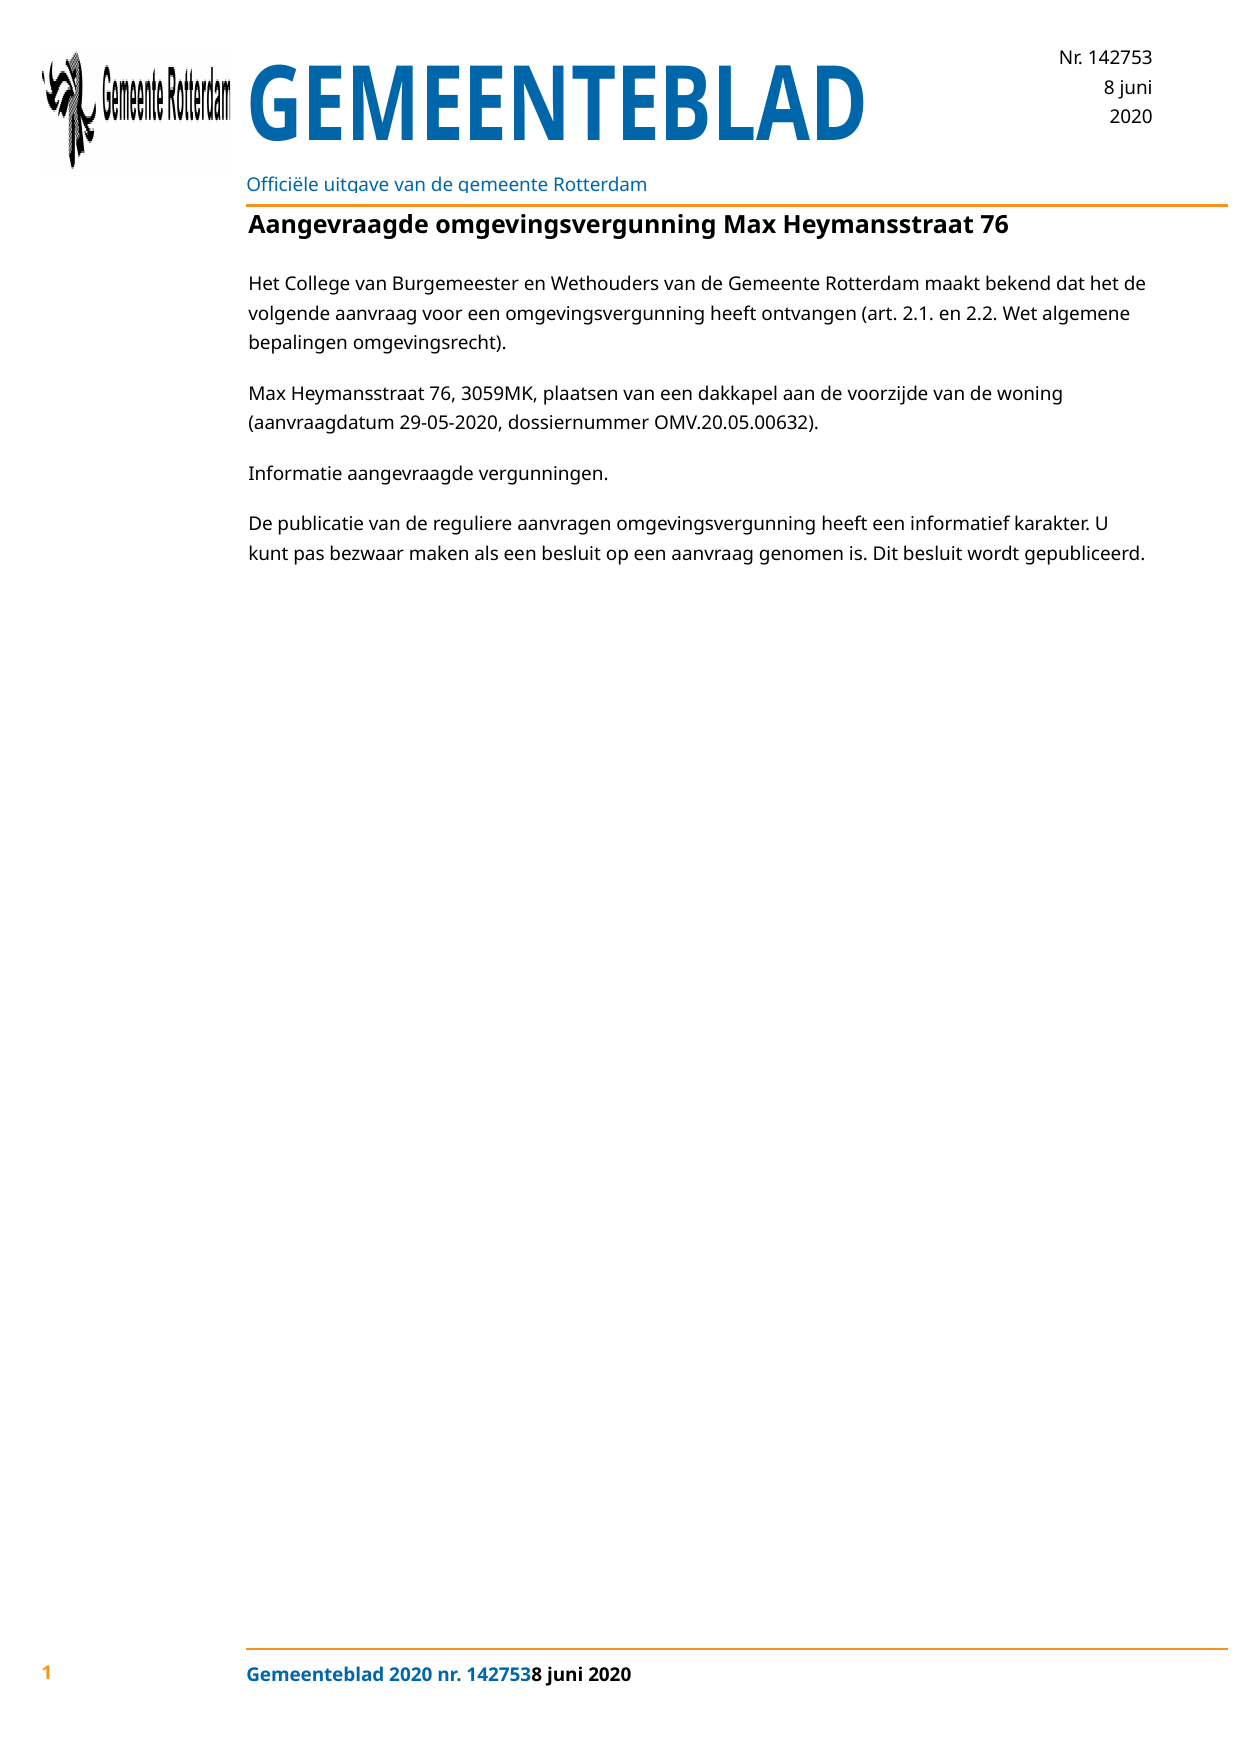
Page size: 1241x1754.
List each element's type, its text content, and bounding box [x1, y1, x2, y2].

picture [41, 47, 231, 172]
text Het College van Burgemeester en Wethouders van de Gemeente Rotterdam maakt bekend dat het de volgende aanvraag voor een omgevingsvergunning heeft ontvangen (art. 2.1. en 2.2. Wet algemene bepalingen omgevingsrecht). [248, 270, 1152, 355]
text Aangevraagde omgevingsvergunning Max Heymansstraat 76 [248, 207, 1152, 241]
text Informatie aangevraagde vergunningen. [248, 460, 1152, 486]
text De publicatie van de reguliere aanvragen omgevingsvergunning heeft een informatief karakter. U kunt pas bezwaar maken als een besluit op een aanvraag genomen is. Dit besluit wordt gepubliceerd. [248, 510, 1152, 566]
text Max Heymansstraat 76, 3059MK, plaatsen van een dakkapel aan de voorzijde van de woning (aanvraagdatum 29-05-2020, dossiernummer OMV.20.05.00632). [248, 380, 1152, 435]
